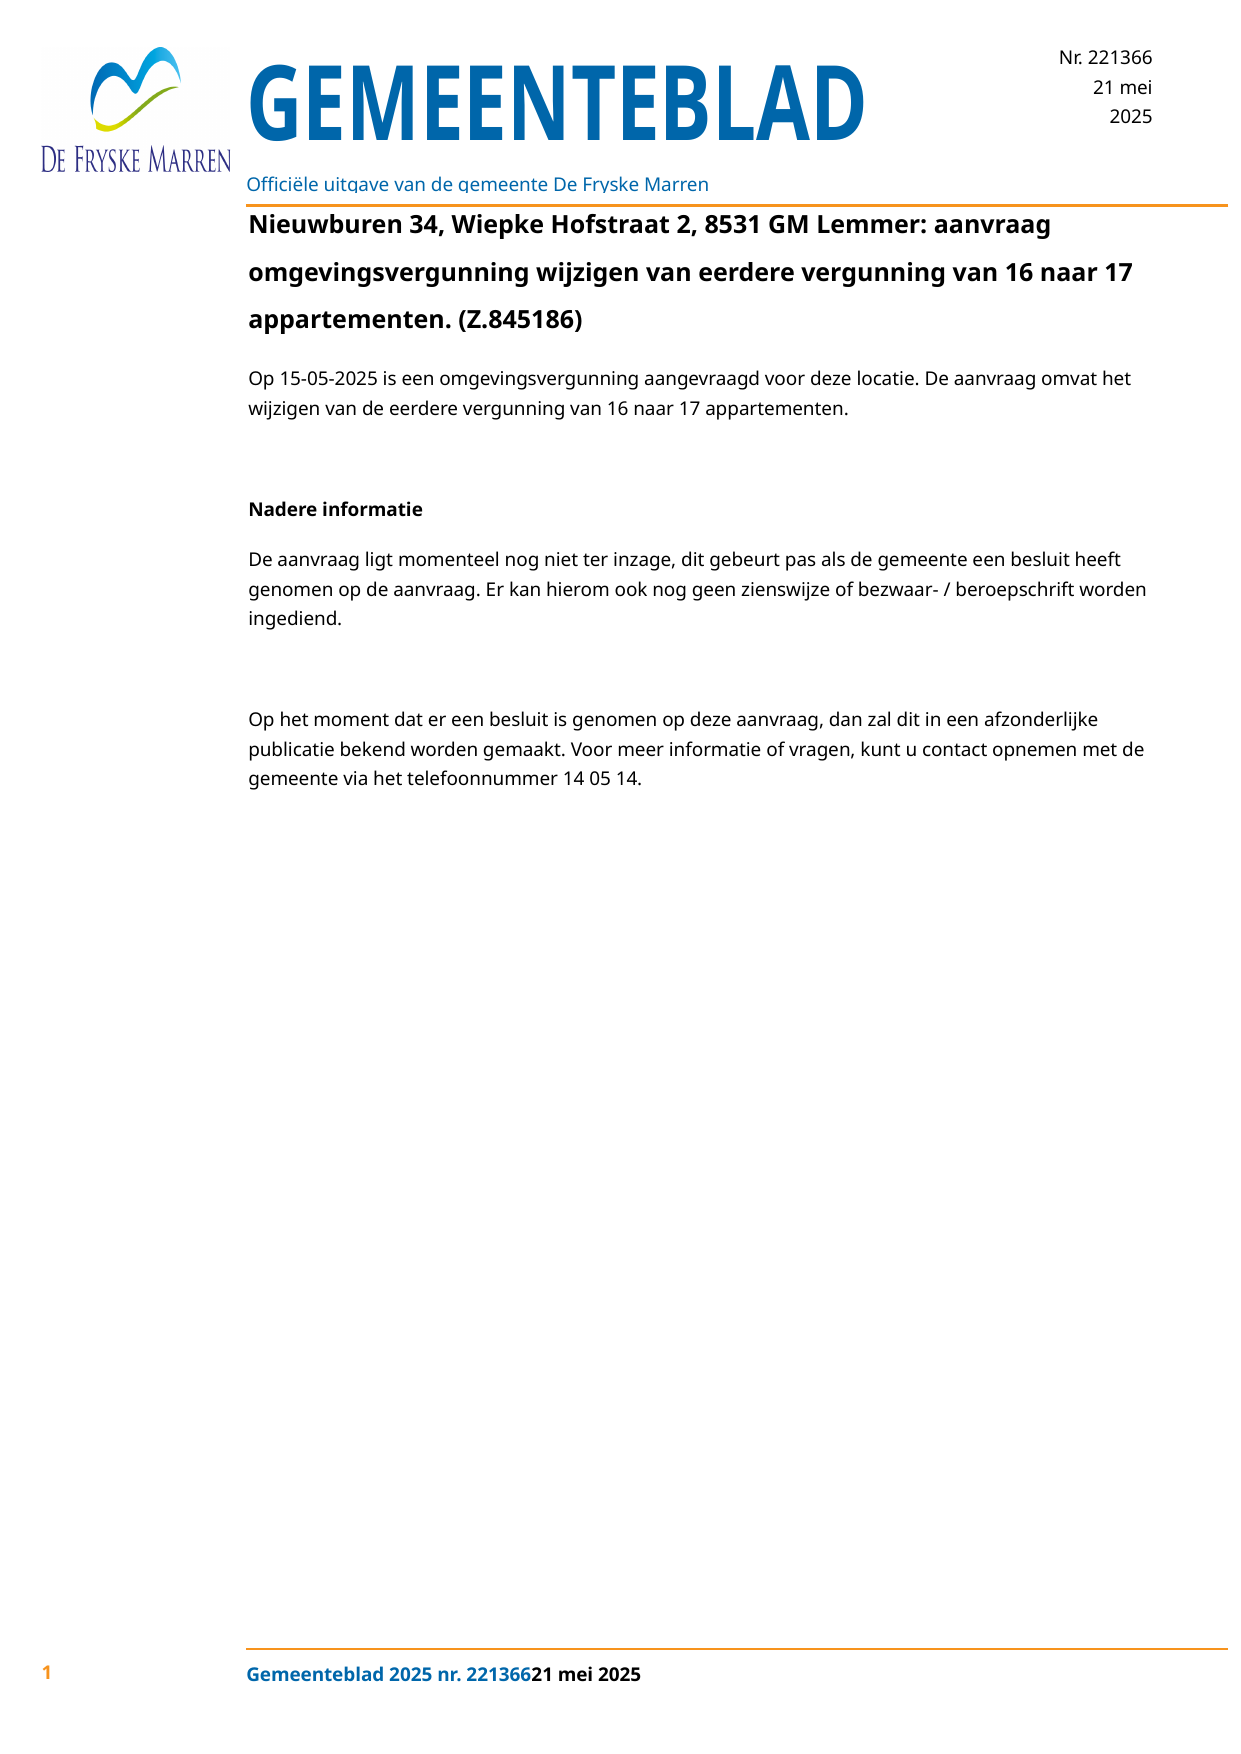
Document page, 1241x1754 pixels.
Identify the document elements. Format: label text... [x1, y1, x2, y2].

picture [41, 47, 231, 172]
text Nieuwburen 34, Wiepke Hofstraat 2, 8531 GM Lemmer: aanvraag omgevingsvergunning wijzigen van eerdere vergunning van 16 naar 17 appartementen. (Z.845186) [248, 207, 1152, 336]
text Op het moment dat er een besluit is genomen op deze aanvraag, dan zal dit in een afzonderlijke publicatie bekend worden gemaakt. Voor meer informatie of vragen, kunt u contact opnemen met de gemeente via het telefoonnummer 14 05 14. [248, 706, 1152, 791]
text Op 15-05-2025 is een omgevingsvergunning aangevraagd voor deze locatie. De aanvraag omvat het wijzigen van de eerdere vergunning van 16 naar 17 appartementen. [248, 366, 1152, 421]
text Nadere informatie [248, 496, 1152, 522]
text De aanvraag ligt momenteel nog niet ter inzage, dit gebeurt pas als de gemeente een besluit heeft genomen op de aanvraag. Er kan hierom ook nog geen zienswijze of bezwaar- / beroepschrift worden ingediend. [248, 546, 1152, 631]
